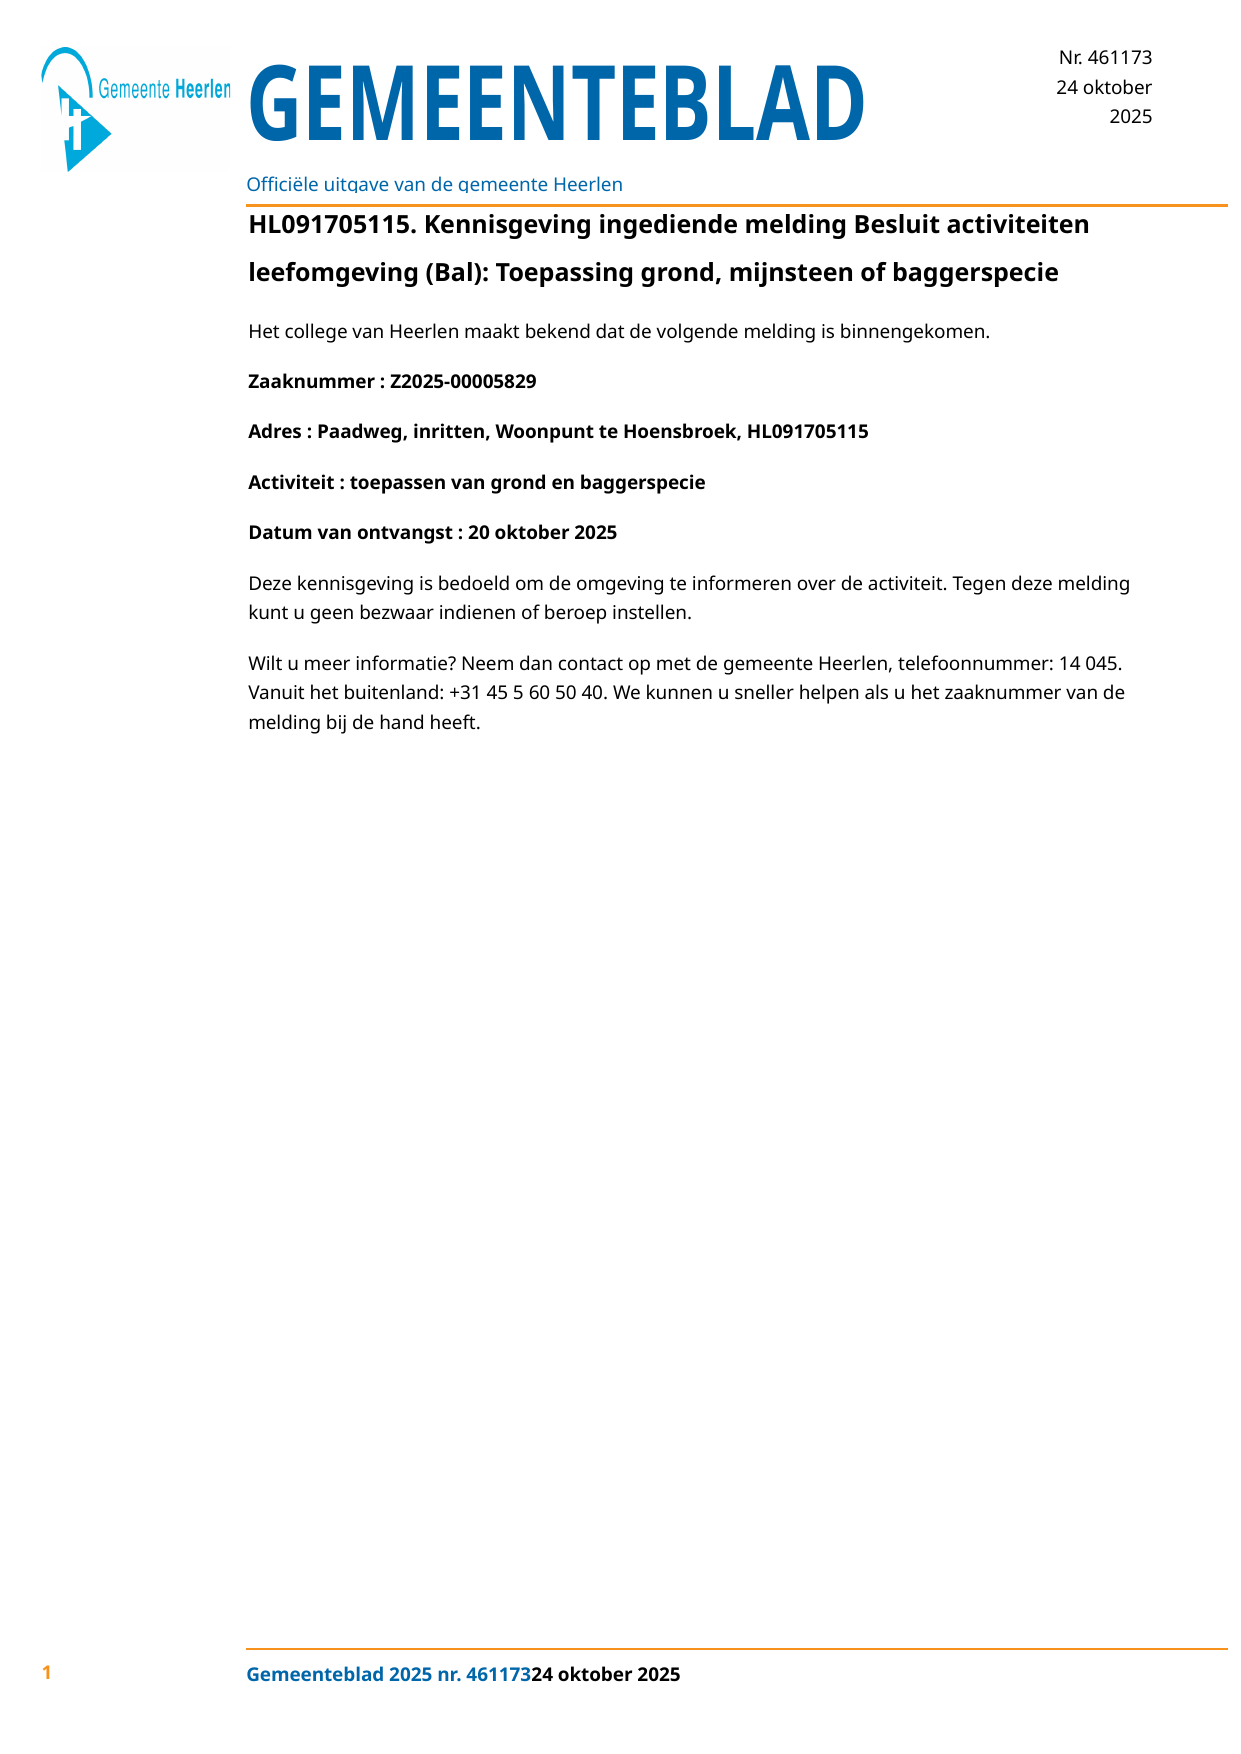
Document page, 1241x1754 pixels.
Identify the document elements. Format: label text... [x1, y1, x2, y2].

text HL091705115. Kennisgeving ingediende melding Besluit activiteiten leefomgeving (Bal): Toepassing grond, mijnsteen of baggerspecie [248, 207, 1152, 288]
text Adres : Paadweg, inritten, Woonpunt te Hoensbroek, HL091705115 [248, 419, 1152, 444]
text Wilt u meer informatie? Neem dan contact op met de gemeente Heerlen, telefoonnummer: 14 045. Vanuit het buitenland: +31 45 5 60 50 40. We kunnen u sneller helpen als u het zaaknummer van de melding bij de hand heeft. [248, 650, 1152, 735]
text Datum van ontvangst : 20 oktober 2025 [248, 519, 1152, 545]
picture [41, 47, 59, 70]
text Zaaknummer : Z2025-00005829 [248, 368, 1152, 394]
picture [41, 47, 231, 172]
text Activiteit : toepassen van grond en baggerspecie [248, 469, 1152, 495]
text Het college van Heerlen maakt bekend dat de volgende melding is binnengekomen. [248, 318, 1152, 344]
text Deze kennisgeving is bedoeld om de omgeving te informeren over de activiteit. Tegen deze melding kunt u geen bezwaar indienen of beroep instellen. [248, 570, 1152, 625]
